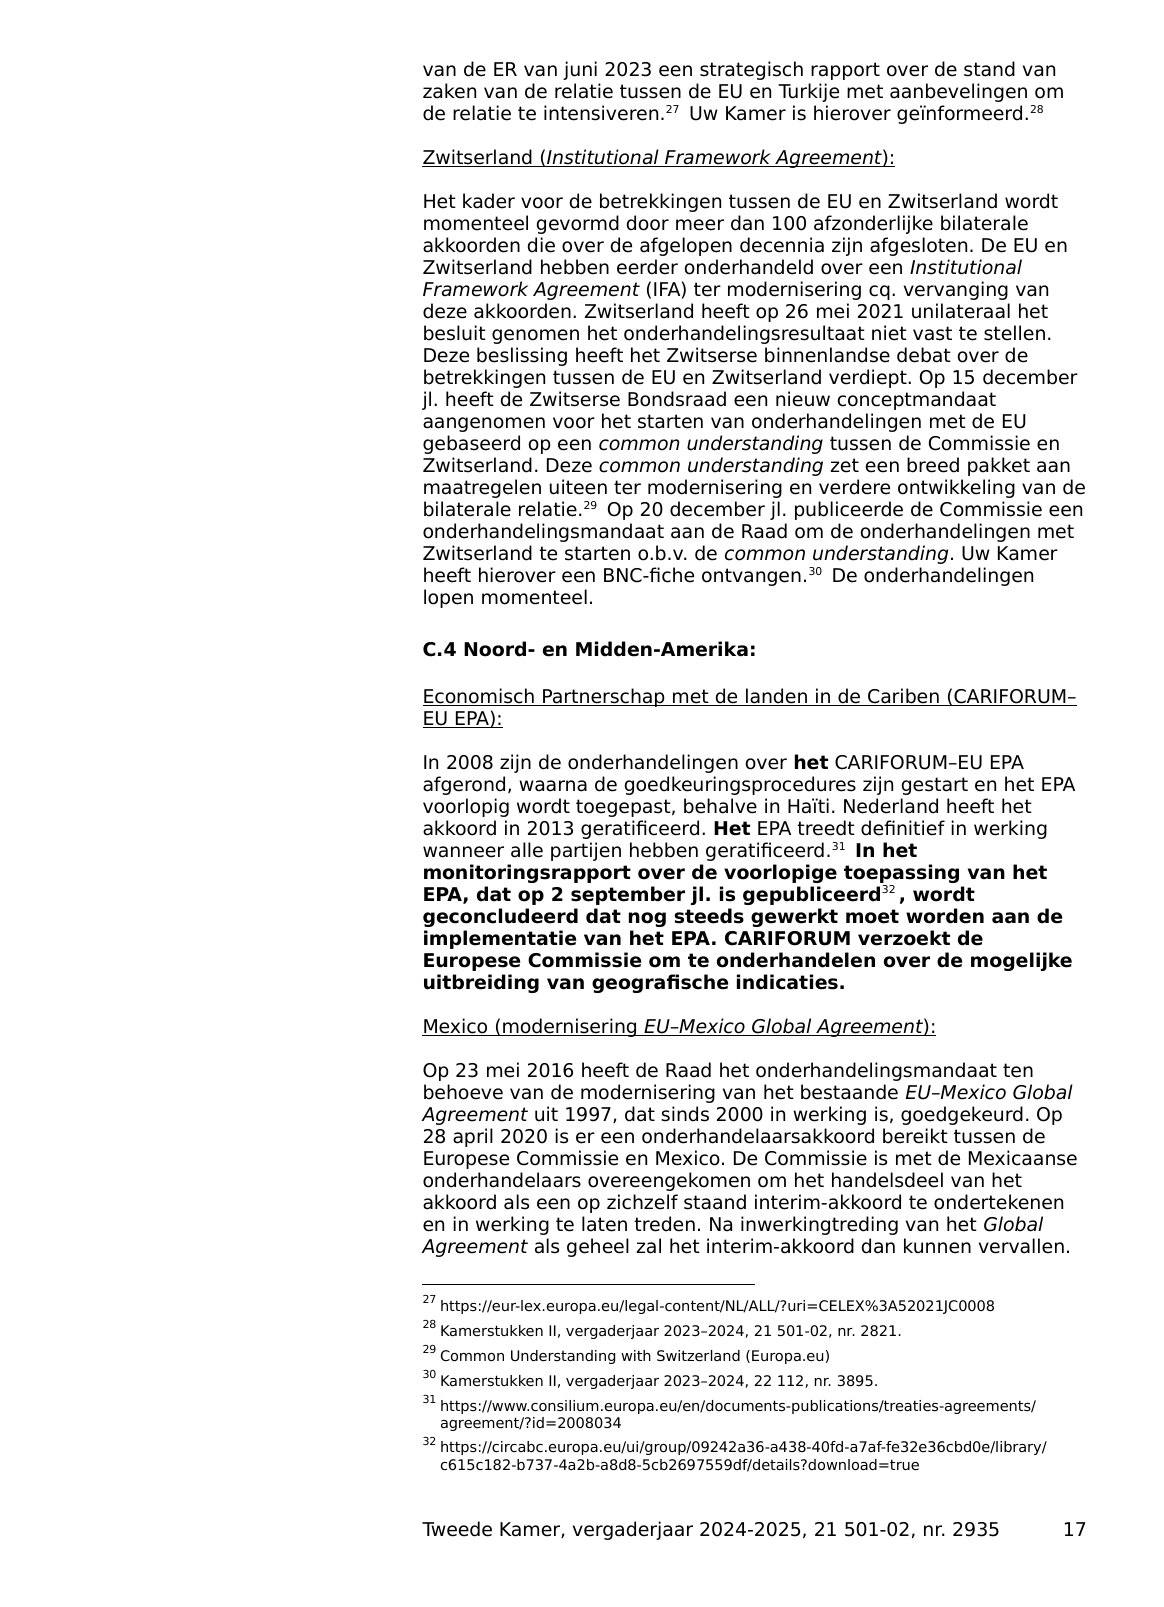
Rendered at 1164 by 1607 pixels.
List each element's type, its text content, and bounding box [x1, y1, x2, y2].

subtitle Mexico (modernisering EU–Mexico Global Agreement): [422, 1016, 1087, 1038]
subtitle Zwitserland (Institutional Framework Agreement): [422, 147, 1087, 169]
text https://circabc.europa.eu/ui/group/09242a36-a438-40fd-a7af-fe32e36cbd0e/library/c615c182-b737-4a2b-a8d8-5cb2697559df/details?download=true [422, 1435, 1087, 1474]
subtitle Economisch Partnerschap met de landen in de Cariben (CARIFORUM–EU EPA): [422, 686, 1087, 730]
text https://eur-lex.europa.eu/legal-content/NL/ALL/?uri=CELEX%3A52021JC0008 [422, 1293, 1087, 1316]
text Kamerstukken II, vergaderjaar 2023–2024, 22 112, nr. 3895. [422, 1368, 1087, 1391]
text Op 23 mei 2016 heeft de Raad het onderhandelingsmandaat ten behoeve van de modernisering van het bestaande EU–Mexico Global Agreement uit 1997, dat sinds 2000 in werking is, goedgekeurd. Op 28 april 2020 is er een onderhandelaarsakkoord bereikt tussen de Europese Commissie en Mexico. De Commissie is met de Mexicaanse onderhandelaars overeengekomen om het handelsdeel van het akkoord als een op zichzelf staand interim-akkoord te ondertekenen en in werking te laten treden. Na inwerkingtreding van het Global Agreement als geheel zal het interim-akkoord dan kunnen vervallen. [422, 1060, 1087, 1258]
text https://www.consilium.europa.eu/en/documents-publications/treaties-agreements/agreement/?id=2008034 [422, 1393, 1087, 1432]
text Kamerstukken II, vergaderjaar 2023–2024, 21 501-02, nr. 2821. [422, 1318, 1087, 1341]
text Het kader voor de betrekkingen tussen de EU en Zwitserland wordt momenteel gevormd door meer dan 100 afzonderlijke bilaterale akkoorden die over de afgelopen decennia zijn afgesloten. De EU en Zwitserland hebben eerder onderhandeld over een Institutional Framework Agreement (IFA) ter modernisering cq. vervanging van deze akkoorden. Zwitserland heeft op 26 mei 2021 unilateraal het besluit genomen het onderhandelingsresultaat niet vast te stellen. Deze beslissing heeft het Zwitserse binnenlandse debat over de betrekkingen tussen de EU en Zwitserland verdiept. Op 15 december jl. heeft de Zwitserse Bondsraad een nieuw conceptmandaat aangenomen voor het starten van onderhandelingen met de EU gebaseerd op een common understanding tussen de Commissie en Zwitserland. Deze common understanding zet een breed pakket aan maatregelen uiteen ter modernisering en verdere ontwikkeling van de bilaterale relatie. Op 20 december jl. publiceerde de Commissie een onderhandelingsmandaat aan de Raad om de onderhandelingen met Zwitserland te starten o.b.v. de common understanding. Uw Kamer heeft hierover een BNC-fiche ontvangen. De onderhandelingen lopen momenteel. [422, 191, 1087, 609]
text In 2008 zijn de onderhandelingen over het CARIFORUM–EU EPA afgerond, waarna de goedkeuringsprocedures zijn gestart en het EPA voorlopig wordt toegepast, behalve in Haïti. Nederland heeft het akkoord in 2013 geratificeerd. Het EPA treedt definitief in werking wanneer alle partijen hebben geratificeerd. In het monitoringsrapport over de voorlopige toepassing van het EPA, dat op 2 september jl. is gepubliceerd, wordt geconcludeerd dat nog steeds gewerkt moet worden aan de implementatie van het EPA. CARIFORUM verzoekt de Europese Commissie om te onderhandelen over de mogelijke uitbreiding van geografische indicaties. [422, 752, 1087, 994]
text Common Understanding with Switzerland (Europa.eu) [422, 1343, 1087, 1366]
text van de ER van juni 2023 een strategisch rapport over de stand van zaken van de relatie tussen de EU en Turkije met aanbevelingen om de relatie te intensiveren. Uw Kamer is hierover geïnformeerd. [422, 59, 1087, 125]
subtitle C.4 Noord- en Midden-Amerika: [422, 639, 1087, 661]
